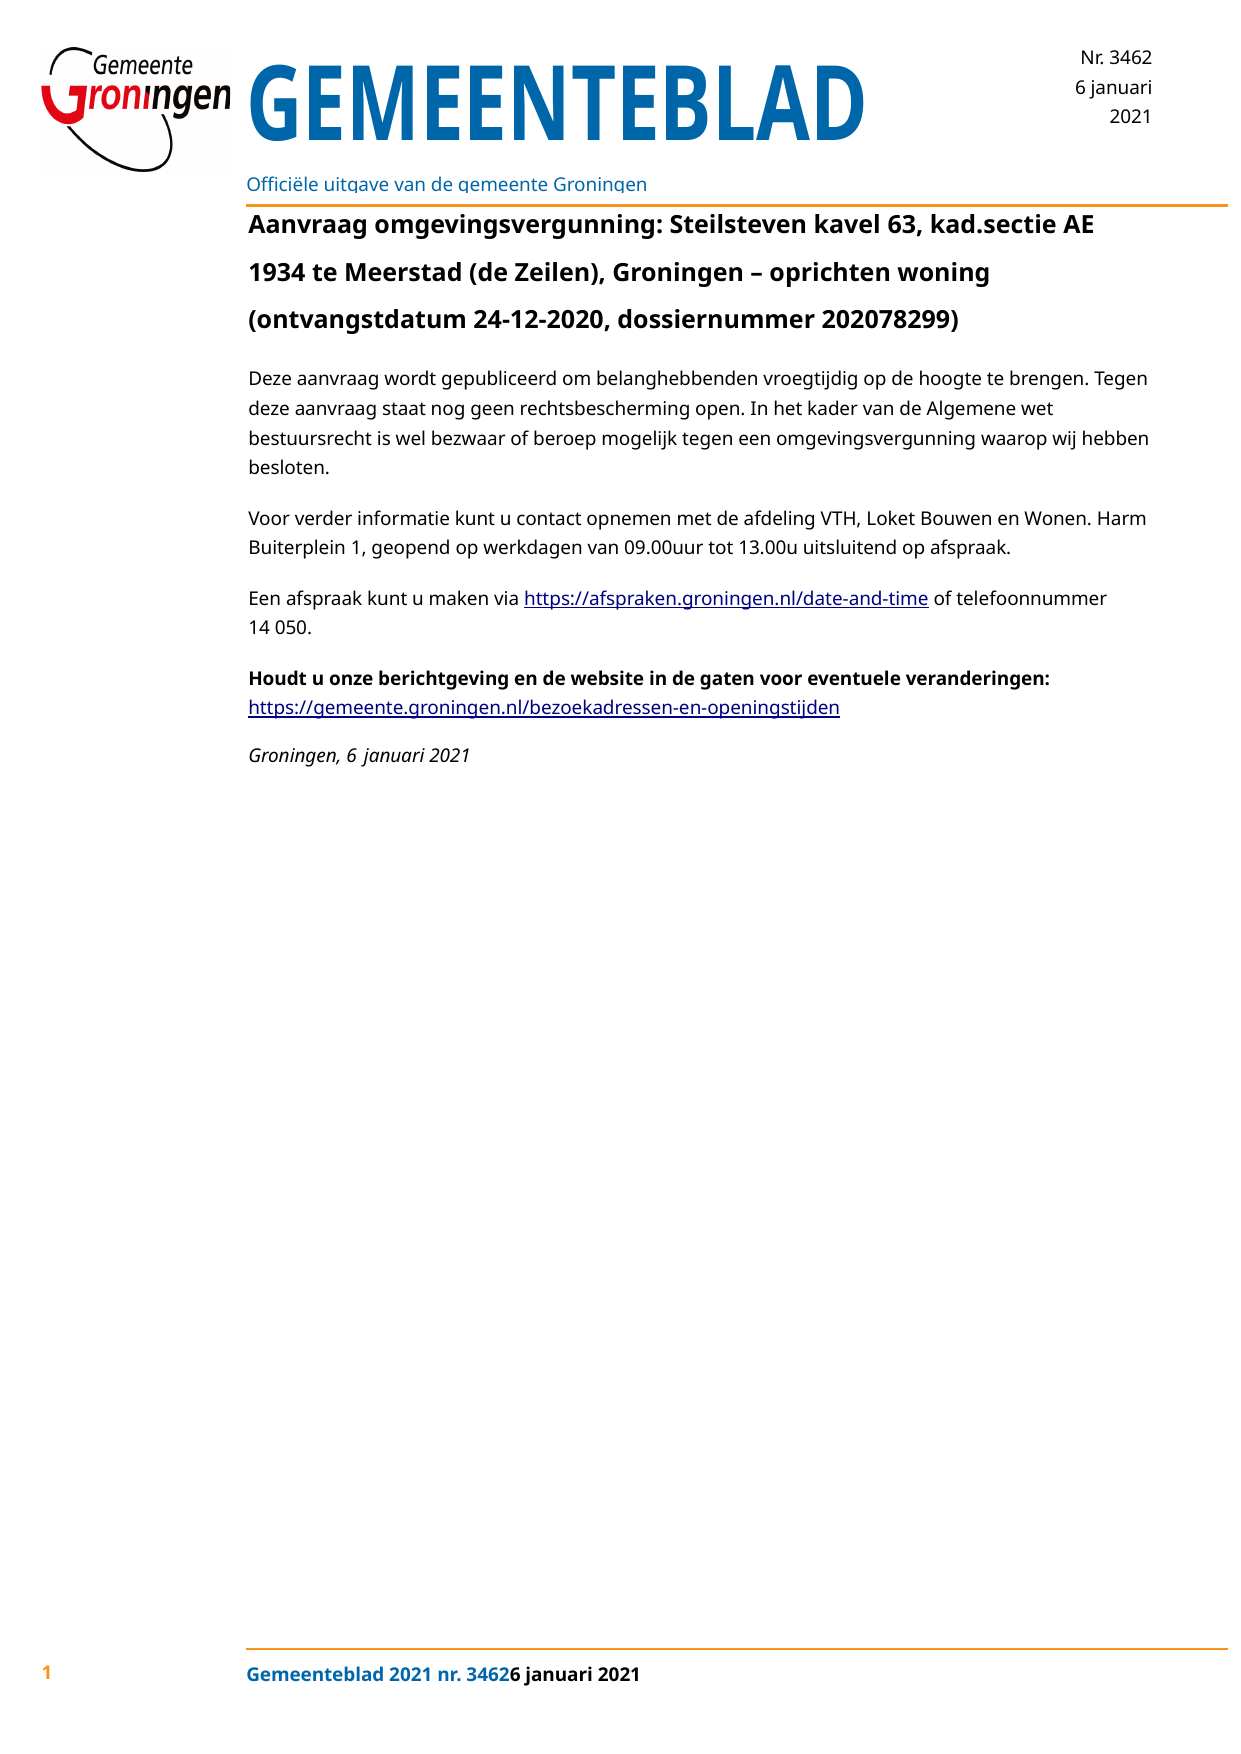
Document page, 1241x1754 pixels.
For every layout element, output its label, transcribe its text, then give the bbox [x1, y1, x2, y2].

text Een afspraak kunt u maken via https://afspraken.groningen.nl/date-and-time of telefoonnummer 14 050. [248, 585, 1152, 640]
text Groningen, 6 januari 2021 [248, 742, 1152, 768]
text Aanvraag omgevingsvergunning: Steilsteven kavel 63, kad.sectie AE 1934 te Meerstad (de Zeilen), Groningen – oprichten woning (ontvangstdatum 24-12-2020, dossiernummer 202078299) [248, 207, 1152, 336]
text Deze aanvraag wordt gepubliceerd om belanghebbenden vroegtijdig op de hoogte te brengen. Tegen deze aanvraag staat nog geen rechtsbescherming open. In het kader van de Algemene wet bestuursrecht is wel bezwaar of beroep mogelijk tegen een omgevingsvergunning waarop wij hebben besloten. [248, 366, 1152, 480]
text Houdt u onze berichtgeving en de website in de gaten voor eventuele veranderingen: https://gemeente.groningen.nl/bezoekadressen-en-openingstijden [248, 665, 1152, 720]
text Voor verder informatie kunt u contact opnemen met de afdeling VTH, Loket Bouwen en Wonen. Harm Buiterplein 1, geopend op werkdagen van 09.00uur tot 13.00u uitsluitend op afspraak. [248, 505, 1152, 560]
picture [41, 47, 231, 172]
